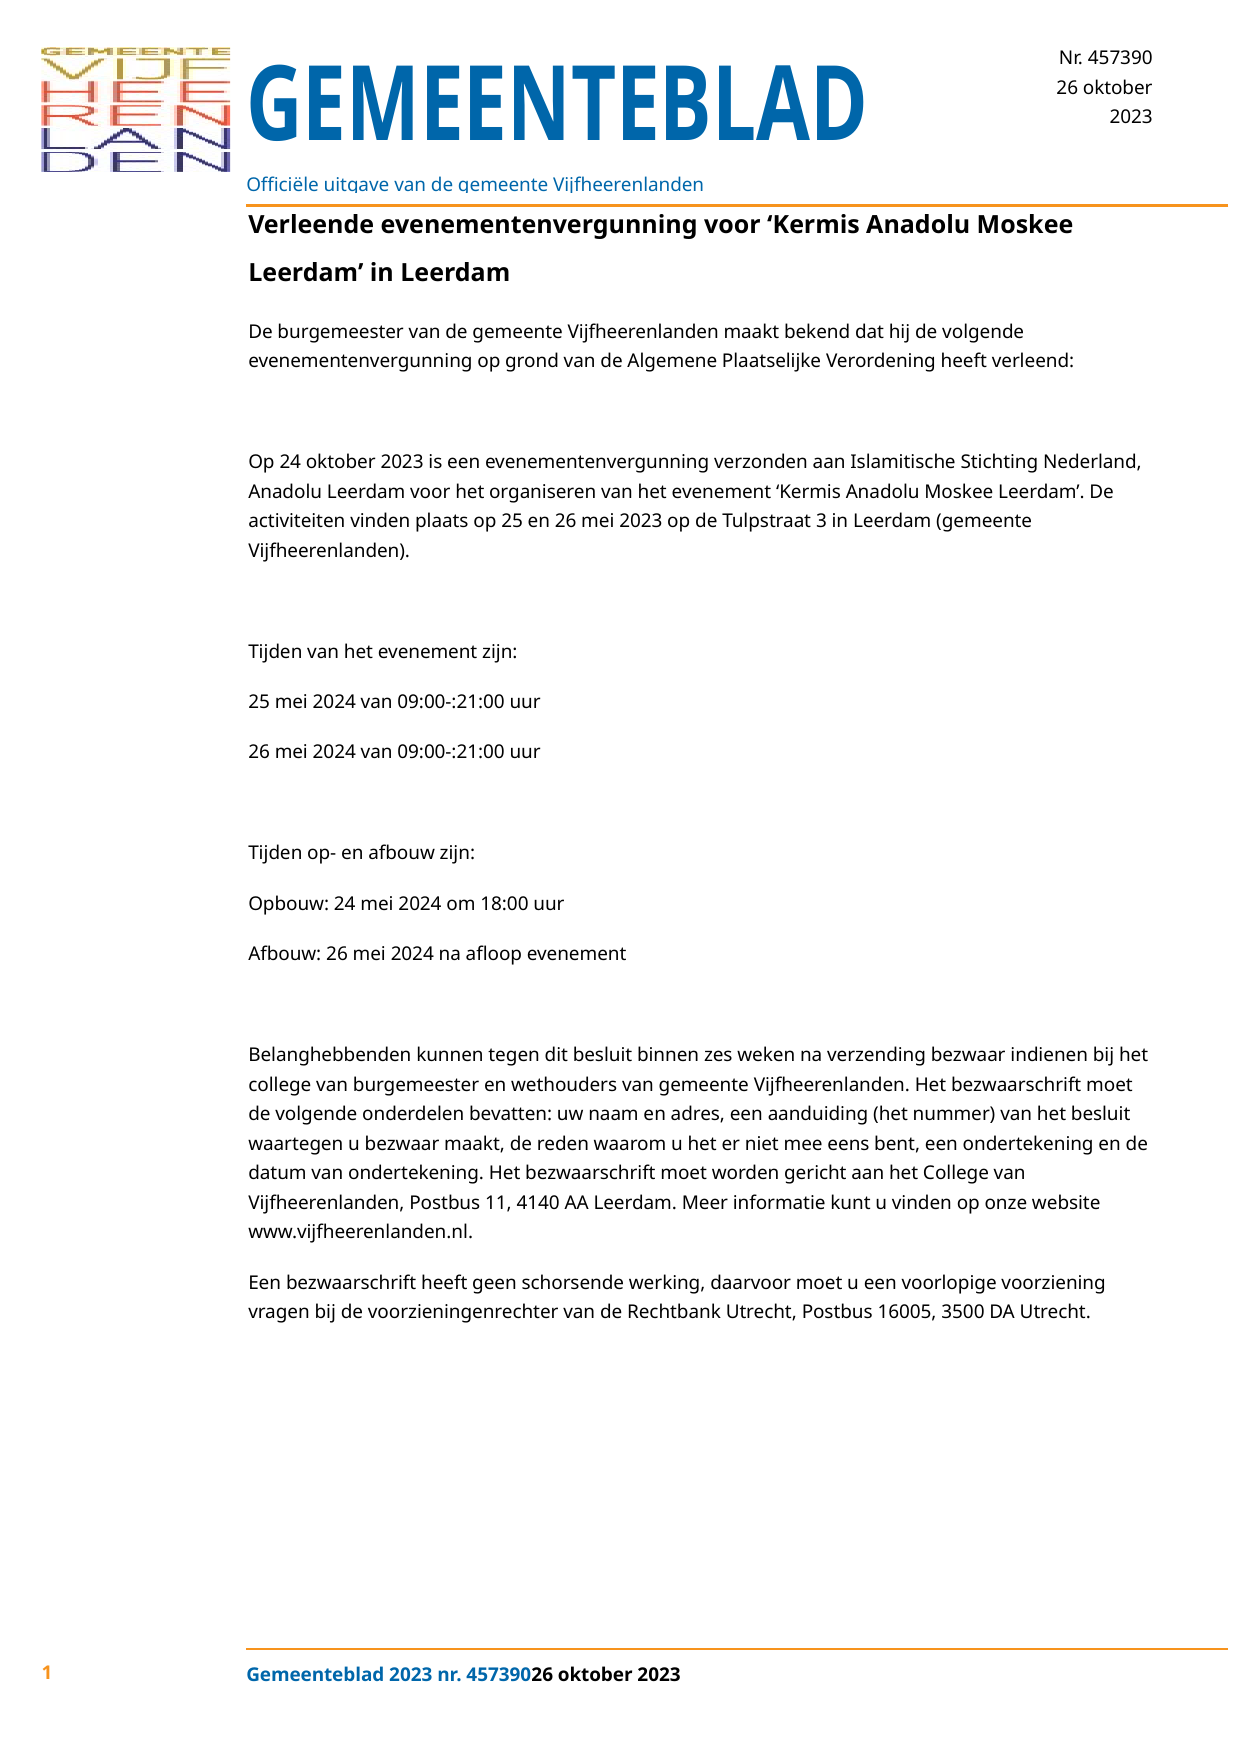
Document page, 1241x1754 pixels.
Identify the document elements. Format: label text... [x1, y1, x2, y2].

text Belanghebbenden kunnen tegen dit besluit binnen zes weken na verzending bezwaar indienen bij het college van burgemeester en wethouders van gemeente Vijfheerenlanden. Het bezwaarschrift moet de volgende onderdelen bevatten: uw naam en adres, een aanduiding (het nummer) van het besluit waartegen u bezwaar maakt, de reden waarom u het er niet mee eens bent, een ondertekening en de datum van ondertekening. Het bezwaarschrift moet worden gericht aan het College van Vijfheerenlanden, Postbus 11, 4140 AA Leerdam. Meer informatie kunt u vinden op onze website www.vijfheerenlanden.nl. [248, 1041, 1152, 1244]
picture [41, 47, 231, 172]
text Op 24 oktober 2023 is een evenementenvergunning verzonden aan Islamitische Stichting Nederland, Anadolu Leerdam voor het organiseren van het evenement ‘Kermis Anadolu Moskee Leerdam’. De activiteiten vinden plaats op 25 en 26 mei 2023 op de Tulpstraat 3 in Leerdam (gemeente Vijfheerenlanden). [248, 448, 1152, 563]
text 25 mei 2024 van 09:00-:21:00 uur [248, 688, 1152, 714]
text Tijden op- en afbouw zijn: [248, 839, 1152, 865]
text Afbouw: 26 mei 2024 na afloop evenement [248, 940, 1152, 966]
text De burgemeester van de gemeente Vijfheerenlanden maakt bekend dat hij de volgende evenementenvergunning op grond van de Algemene Plaatselijke Verordening heeft verleend: [248, 318, 1152, 373]
text 26 mei 2024 van 09:00-:21:00 uur [248, 739, 1152, 764]
text Opbouw: 24 mei 2024 om 18:00 uur [248, 890, 1152, 916]
text Verleende evenementenvergunning voor ‘Kermis Anadolu Moskee Leerdam’ in Leerdam [248, 207, 1152, 288]
text Een bezwaarschrift heeft geen schorsende werking, daarvoor moet u een voorlopige voorziening vragen bij de voorzieningenrechter van de Rechtbank Utrecht, Postbus 16005, 3500 DA Utrecht. [248, 1269, 1152, 1324]
text Tijden van het evenement zijn: [248, 638, 1152, 664]
